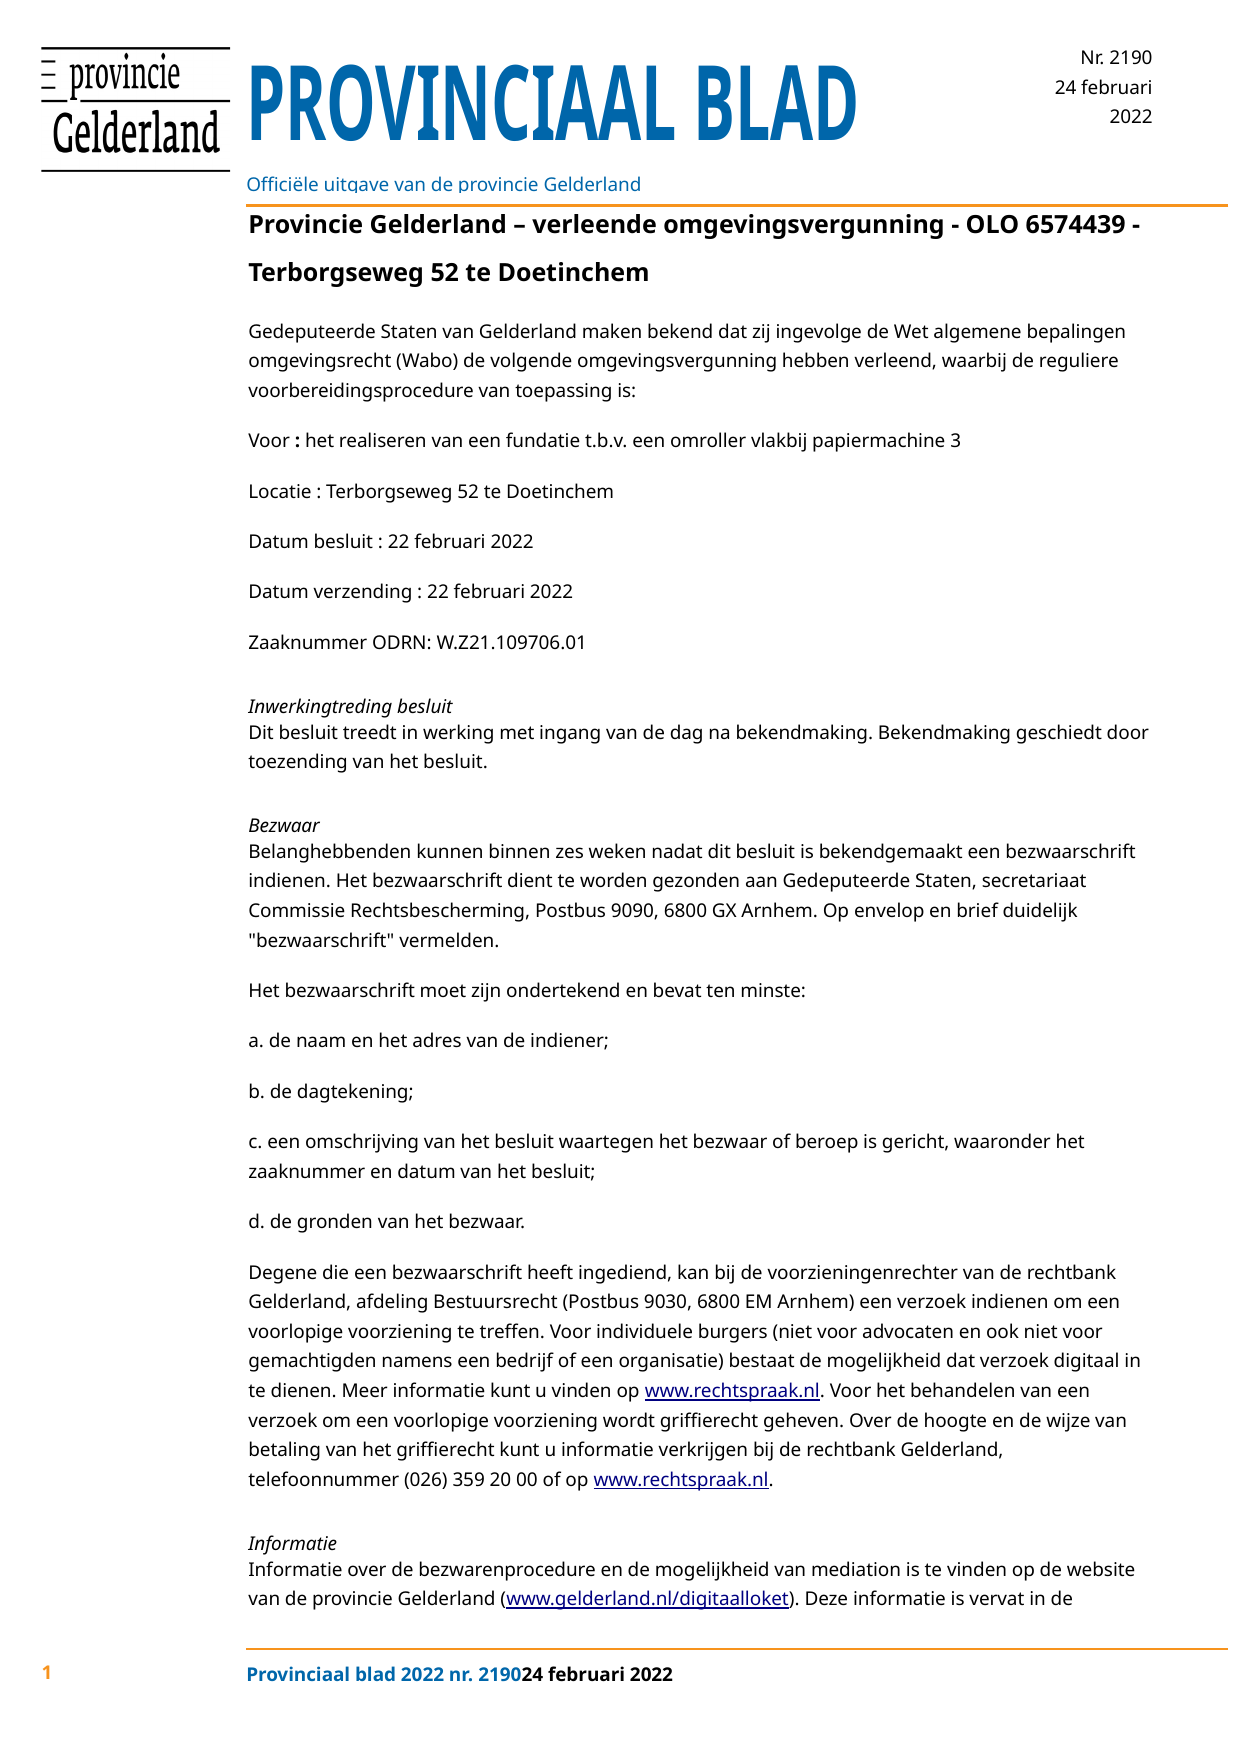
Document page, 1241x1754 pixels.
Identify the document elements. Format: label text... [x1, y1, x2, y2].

text Voor : het realiseren van een fundatie t.b.v. een omroller vlakbij papiermachine 3 [248, 427, 1152, 453]
text Inwerkingtreding besluit [248, 693, 1152, 719]
text Bezwaar [248, 812, 1152, 838]
text Degene die een bezwaarschrift heeft ingediend, kan bij de voorzieningenrechter van de rechtbank Gelderland, afdeling Bestuursrecht (Postbus 9030, 6800 EM Arnhem) een verzoek indienen om een voorlopige voorziening te treffen. Voor individuele burgers (niet voor advocaten en ook niet voor gemachtigden namens een bedrijf of een organisatie) bestaat de mogelijkheid dat verzoek digitaal in te dienen. Meer informatie kunt u vinden op www.rechtspraak.nl. Voor het behandelen van een verzoek om een voorlopige voorziening wordt griffierecht geheven. Over de hoogte en de wijze van betaling van het griffierecht kunt u informatie verkrijgen bij de rechtbank Gelderland, telefoonnummer (026) 359 20 00 of op www.rechtspraak.nl. [248, 1259, 1152, 1492]
text Zaaknummer ODRN: W.Z21.109706.01 [248, 629, 1152, 655]
text a. de naam en het adres van de indiener; [248, 1028, 1152, 1053]
text Informatie [248, 1530, 1152, 1556]
picture [41, 47, 231, 172]
text Datum besluit : 22 februari 2022 [248, 528, 1152, 554]
text Provincie Gelderland – verleende omgevingsvergunning - OLO 6574439 - Terborgseweg 52 te Doetinchem [248, 207, 1152, 288]
text c. een omschrijving van het besluit waartegen het bezwaar of beroep is gericht, waaronder het zaaknummer en datum van het besluit; [248, 1128, 1152, 1184]
text d. de gronden van het bezwaar. [248, 1208, 1152, 1234]
text Dit besluit treedt in werking met ingang van de dag na bekendmaking. Bekendmaking geschiedt door toezending van het besluit. [248, 719, 1152, 774]
text Locatie : Terborgseweg 52 te Doetinchem [248, 478, 1152, 504]
text b. de dagtekening; [248, 1078, 1152, 1104]
text Datum verzending : 22 februari 2022 [248, 579, 1152, 604]
text Gedeputeerde Staten van Gelderland maken bekend dat zij ingevolge de Wet algemene bepalingen omgevingsrecht (Wabo) de volgende omgevingsvergunning hebben verleend, waarbij de reguliere voorbereidingsprocedure van toepassing is: [248, 318, 1152, 403]
text Belanghebbenden kunnen binnen zes weken nadat dit besluit is bekendgemaakt een bezwaarschrift indienen. Het bezwaarschrift dient te worden gezonden aan Gedeputeerde Staten, secretariaat Commissie Rechtsbescherming, Postbus 9090, 6800 GX Arnhem. Op envelop en brief duidelijk "bezwaarschrift" vermelden. [248, 838, 1152, 953]
text Het bezwaarschrift moet zijn ondertekend en bevat ten minste: [248, 977, 1152, 1003]
text Informatie over de bezwarenprocedure en de mogelijkheid van mediation is te vinden op de website van de provincie Gelderland (www.gelderland.nl/digitaalloket). Deze informatie is vervat in de [248, 1556, 1152, 1611]
